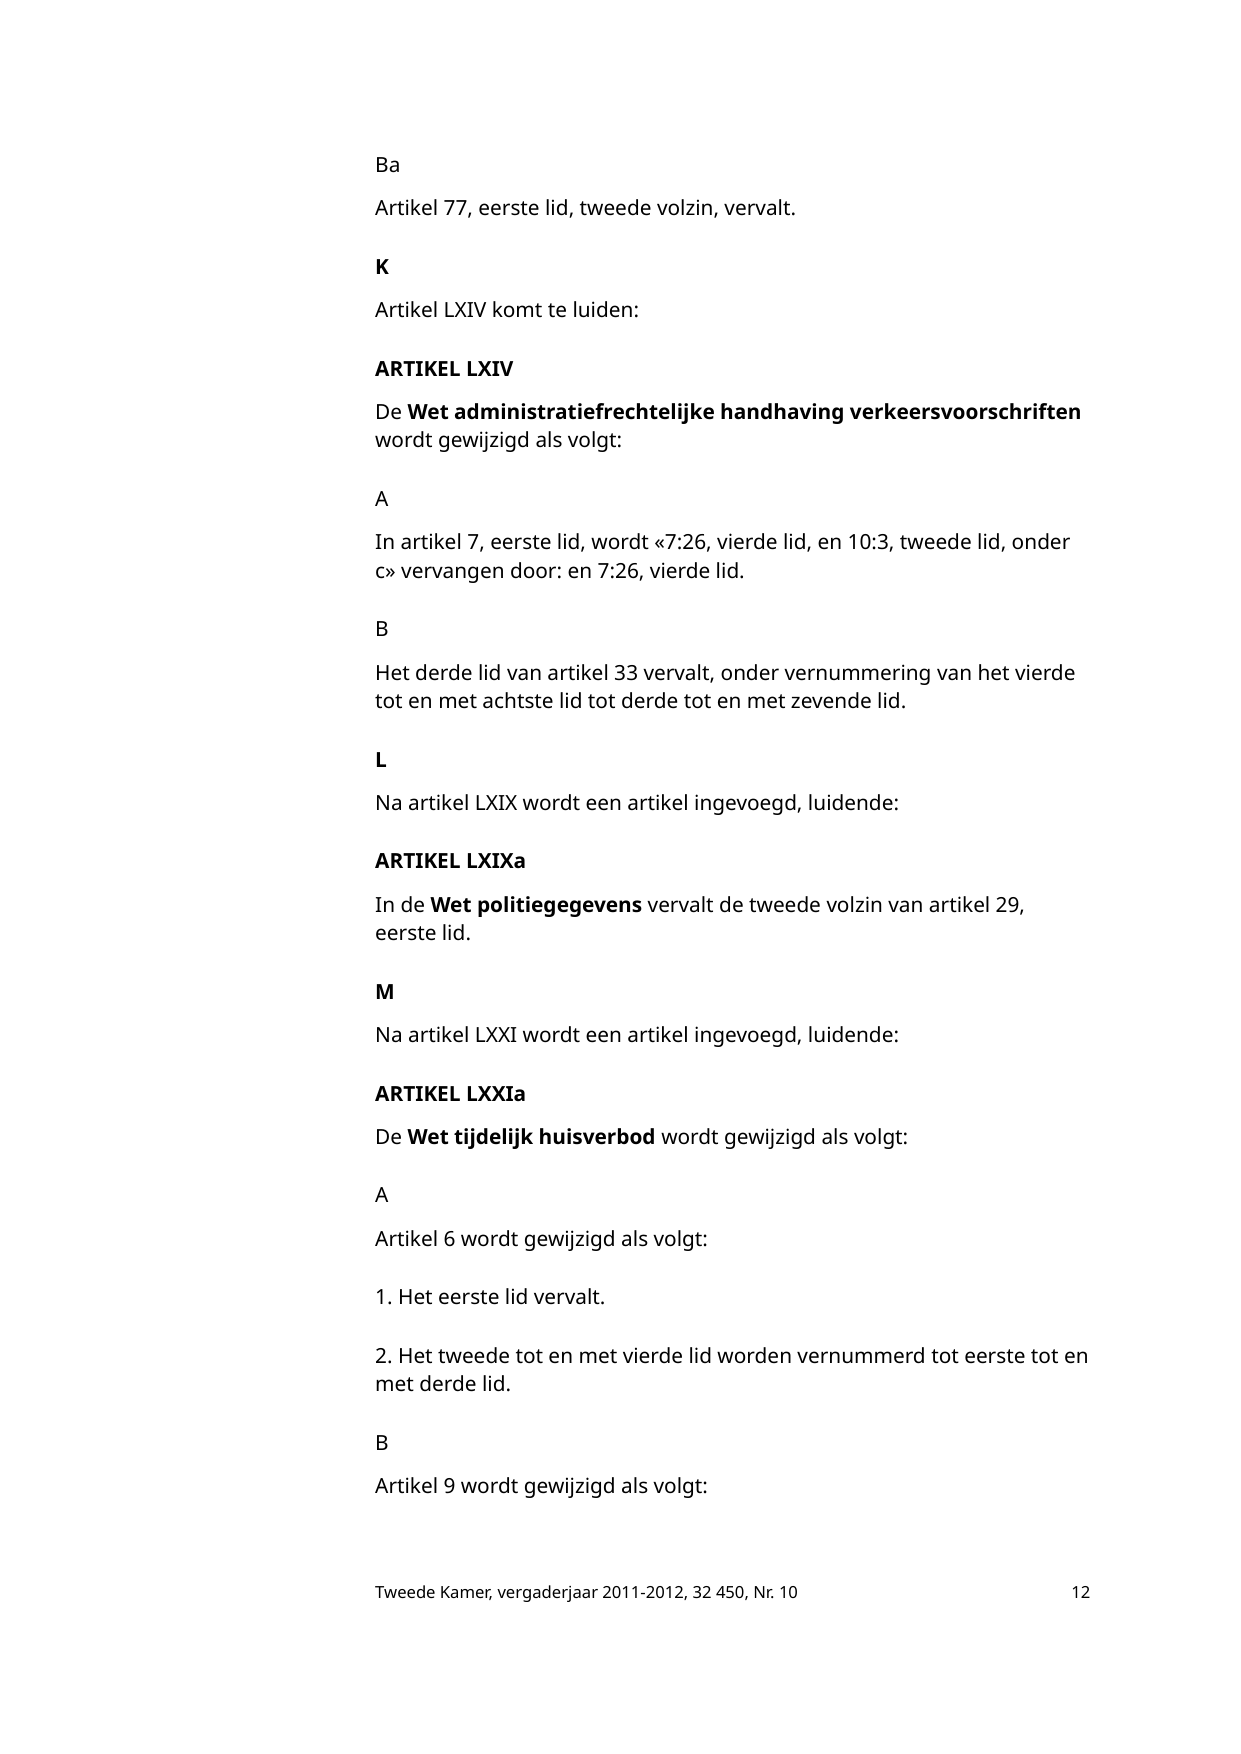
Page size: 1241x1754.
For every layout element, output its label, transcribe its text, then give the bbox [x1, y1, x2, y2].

text A [375, 1181, 1090, 1209]
text Artikel 77, eerste lid, tweede volzin, vervalt. [375, 193, 1090, 222]
text In de Wet politiegegevens vervalt de tweede volzin van artikel 29, eerste lid. [375, 890, 1090, 947]
text 2. Het tweede tot en met vierde lid worden vernummerd tot eerste tot en met derde lid. [375, 1341, 1090, 1398]
text Na artikel LXIX wordt een artikel ingevoegd, luidende: [375, 788, 1090, 817]
text De Wet tijdelijk huisverbod wordt gewijzigd als volgt: [375, 1122, 1090, 1151]
text Na artikel LXXI wordt een artikel ingevoegd, luidende: [375, 1020, 1090, 1049]
text ARTIKEL LXXIa [375, 1079, 1090, 1107]
text Ba [375, 150, 1090, 178]
text Artikel 6 wordt gewijzigd als volgt: [375, 1224, 1090, 1252]
text B [375, 614, 1090, 643]
text ARTIKEL LXIV [375, 354, 1090, 382]
text B [375, 1428, 1090, 1456]
text 1. Het eerste lid vervalt. [375, 1282, 1090, 1311]
text Het derde lid van artikel 33 vervalt, onder vernummering van het vierde tot en met achtste lid tot derde tot en met zevende lid. [375, 658, 1090, 715]
text M [375, 977, 1090, 1005]
text Artikel LXIV komt te luiden: [375, 295, 1090, 324]
text De Wet administratiefrechtelijke handhaving verkeersvoorschriften wordt gewijzigd als volgt: [375, 397, 1090, 454]
text In artikel 7, eerste lid, wordt «7:26, vierde lid, en 10:3, tweede lid, onder c» vervangen door: en 7:26, vierde lid. [375, 527, 1090, 584]
text ARTIKEL LXIXa [375, 847, 1090, 875]
text A [375, 484, 1090, 512]
text Artikel 9 wordt gewijzigd als volgt: [375, 1471, 1090, 1500]
text K [375, 252, 1090, 280]
text L [375, 745, 1090, 773]
